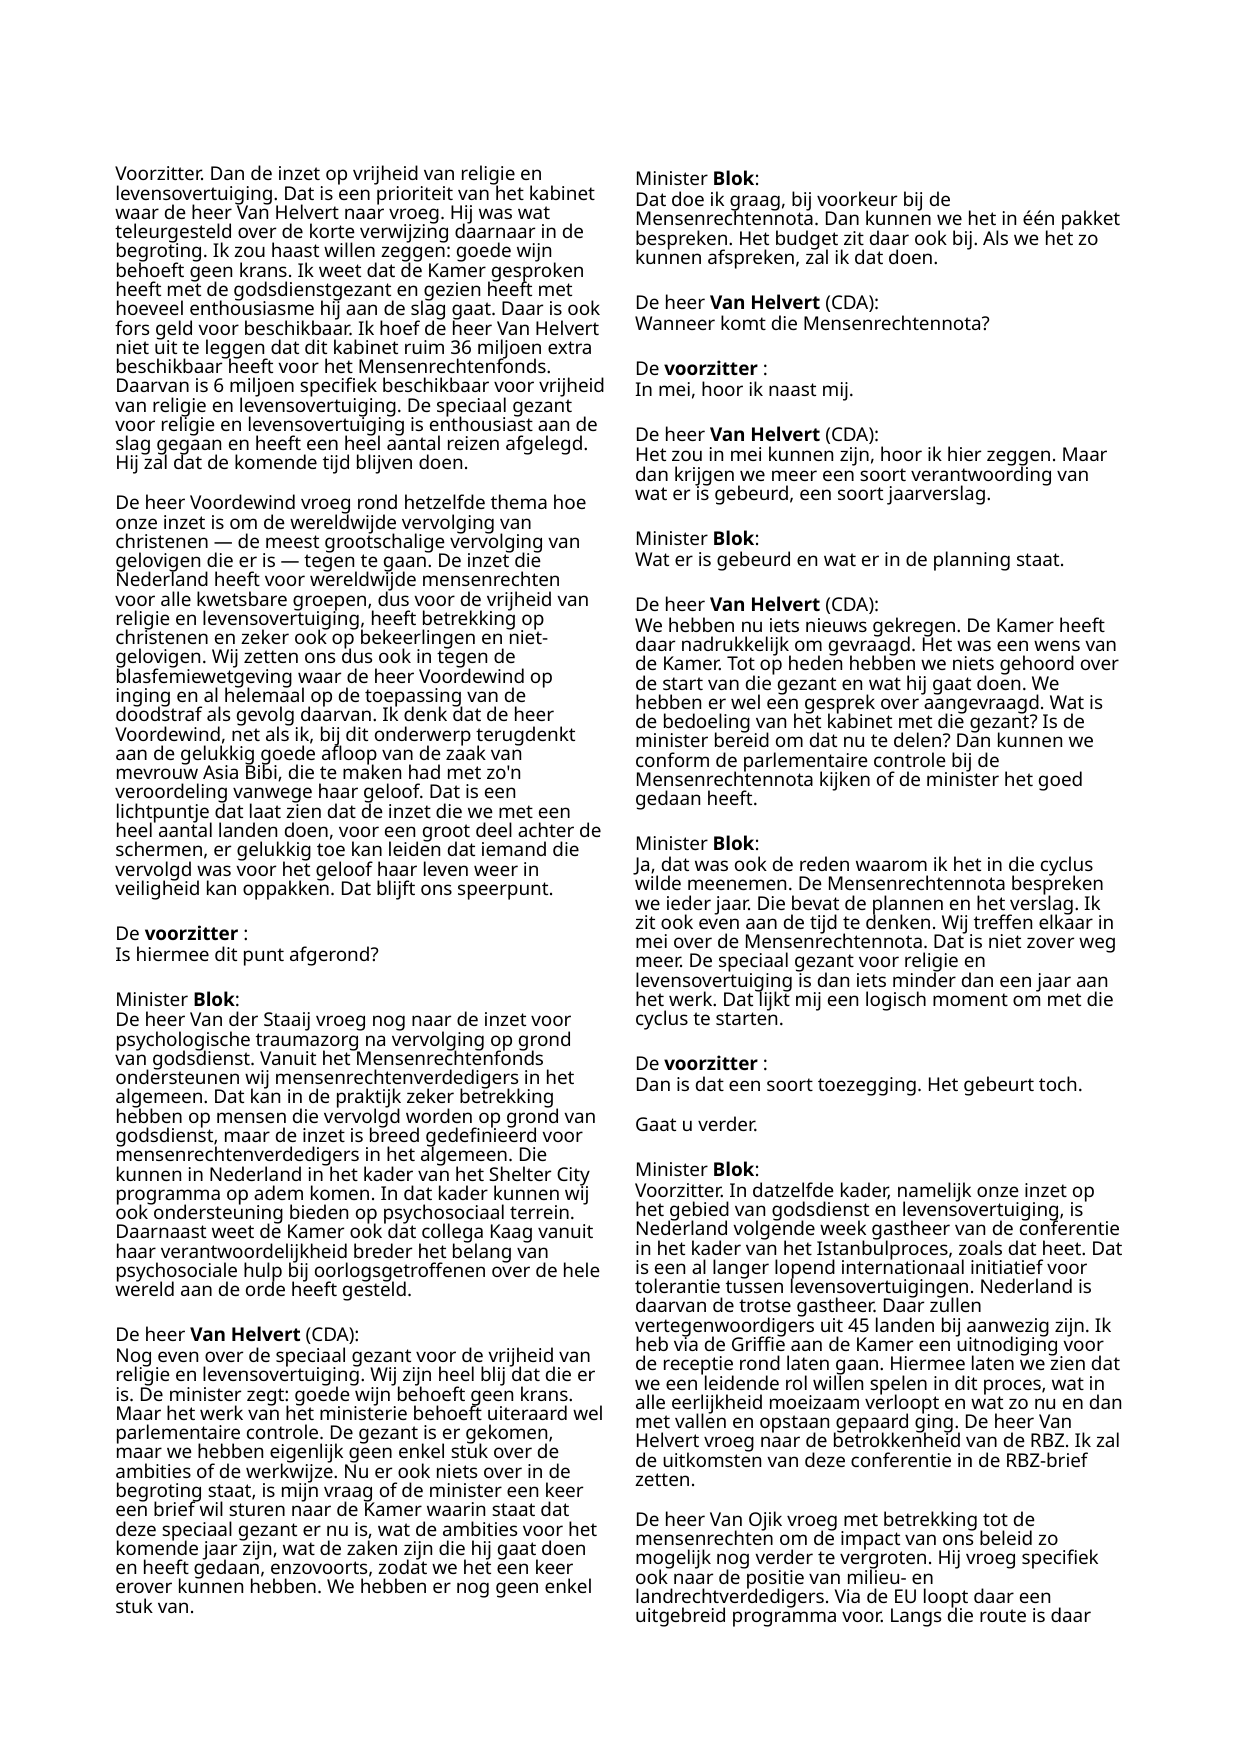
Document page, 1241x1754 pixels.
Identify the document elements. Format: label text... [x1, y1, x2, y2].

text De heer Van Ojik vroeg met betrekking tot de mensenrechten om de impact van ons beleid zo mogelijk nog verder te vergroten. Hij vroeg specifiek ook naar de positie van milieu- en landrechtverdedigers. Via de EU loopt daar een uitgebreid programma voor. Langs die route is daar [635, 1511, 1125, 1626]
text De voorzitter : [635, 355, 1125, 381]
text Wanneer komt die Mensenrechtennota? [635, 315, 1125, 334]
text Gaat u verder. [635, 1116, 1125, 1135]
text Voorzitter. In datzelfde kader, namelijk onze inzet op het gebied van godsdienst en levensovertuiging, is Nederland volgende week gastheer van de conferentie in het kader van het Istanbulproces, zoals dat heet. Dat is een al langer lopend internationaal initiatief voor tolerantie tussen levensovertuigingen. Nederland is daarvan de trotse gastheer. Daar zullen vertegenwoordigers uit 45 landen bij aanwezig zijn. Ik heb via de Griffie aan de Kamer een uitnodiging voor de receptie rond laten gaan. Hiermee laten we zien dat we een leidende rol willen spelen in dit proces, wat in alle eerlijkheid moeizaam verloopt en wat zo nu en dan met vallen en opstaan gepaard ging. De heer Van Helvert vroeg naar de betrokkenheid van de RBZ. Ik zal de uitkomsten van deze conferentie in de RBZ-brief zetten. [635, 1182, 1125, 1490]
text We hebben nu iets nieuws gekregen. De Kamer heeft daar nadrukkelijk om gevraagd. Het was een wens van de Kamer. Tot op heden hebben we niets gehoord over de start van die gezant en wat hij gaat doen. We hebben er wel een gesprek over aangevraagd. Wat is de bedoeling van het kabinet met die gezant? Is de minister bereid om dat nu te delen? Dan kunnen we conform de parlementaire controle bij de Mensenrechtennota kijken of de minister het goed gedaan heeft. [635, 617, 1125, 809]
text Wat er is gebeurd en wat er in de planning staat. [635, 551, 1125, 570]
text Minister Blok: [635, 830, 1125, 856]
text Dat doe ik graag, bij voorkeur bij de Mensenrechtennota. Dan kunnen we het in één pakket bespreken. Het budget zit daar ook bij. Als we het zo kunnen afspreken, zal ik dat doen. [635, 191, 1125, 268]
text De heer Van Helvert (CDA): [115, 1321, 605, 1347]
text De voorzitter : [635, 1050, 1125, 1076]
text Minister Blok: [635, 1156, 1125, 1182]
text Is hiermee dit punt afgerond? [115, 946, 605, 965]
text De heer Voordewind vroeg rond hetzelfde thema hoe onze inzet is om de wereldwijde vervolging van christenen — de meest grootschalige vervolging van gelovigen die er is — tegen te gaan. De inzet die Nederland heeft voor wereldwijde mensenrechten voor alle kwetsbare groepen, dus voor de vrijheid van religie en levensovertuiging, heeft betrekking op christenen en zeker ook op bekeerlingen en niet-gelovigen. Wij zetten ons dus ook in tegen de blasfemiewetgeving waar de heer Voordewind op inging en al helemaal op de toepassing van de doodstraf als gevolg daarvan. Ik denk dat de heer Voordewind, net als ik, bij dit onderwerp terugdenkt aan de gelukkig goede afloop van de zaak van mevrouw Asia Bibi, die te maken had met zo'n veroordeling vanwege haar geloof. Dat is een lichtpuntje dat laat zien dat de inzet die we met een heel aantal landen doen, voor een groot deel achter de schermen, er gelukkig toe kan leiden dat iemand die vervolgd was voor het geloof haar leven weer in veiligheid kan oppakken. Dat blijft ons speerpunt. [115, 494, 605, 899]
text Het zou in mei kunnen zijn, hoor ik hier zeggen. Maar dan krijgen we meer een soort verantwoording van wat er is gebeurd, een soort jaarverslag. [635, 446, 1125, 504]
text Minister Blok: [635, 165, 1125, 191]
text De heer Van Helvert (CDA): [635, 591, 1125, 617]
text De heer Van der Staaij vroeg nog naar de inzet voor psychologische traumazorg na vervolging op grond van godsdienst. Vanuit het Mensenrechtenfonds ondersteunen wij mensenrechtenverdedigers in het algemeen. Dat kan in de praktijk zeker betrekking hebben op mensen die vervolgd worden op grond van godsdienst, maar de inzet is breed gedefinieerd voor mensenrechtenverdedigers in het algemeen. Die kunnen in Nederland in het kader van het Shelter City programma op adem komen. In dat kader kunnen wij ook ondersteuning bieden op psychosociaal terrein. Daarnaast weet de Kamer ook dat collega Kaag vanuit haar verantwoordelijkheid breder het belang van psychosociale hulp bij oorlogsgetroffenen over de hele wereld aan de orde heeft gesteld. [115, 1011, 605, 1301]
text De heer Van Helvert (CDA): [635, 289, 1125, 315]
text In mei, hoor ik naast mij. [635, 381, 1125, 400]
text De voorzitter : [115, 920, 605, 946]
text Minister Blok: [115, 986, 605, 1011]
text Voorzitter. Dan de inzet op vrijheid van religie en levensovertuiging. Dat is een prioriteit van het kabinet waar de heer Van Helvert naar vroeg. Hij was wat teleurgesteld over de korte verwijzing daarnaar in de begroting. Ik zou haast willen zeggen: goede wijn behoeft geen krans. Ik weet dat de Kamer gesproken heeft met de godsdienstgezant en gezien heeft met hoeveel enthousiasme hij aan de slag gaat. Daar is ook fors geld voor beschikbaar. Ik hoef de heer Van Helvert niet uit te leggen dat dit kabinet ruim 36 miljoen extra beschikbaar heeft voor het Mensenrechtenfonds. Daarvan is 6 miljoen specifiek beschikbaar voor vrijheid van religie en levensovertuiging. De speciaal gezant voor religie en levensovertuiging is enthousiast aan de slag gegaan en heeft een heel aantal reizen afgelegd. Hij zal dat de komende tijd blijven doen. [115, 165, 605, 474]
text Dan is dat een soort toezegging. Het gebeurt toch. [635, 1076, 1125, 1095]
text Nog even over de speciaal gezant voor de vrijheid van religie en levensovertuiging. Wij zijn heel blij dat die er is. De minister zegt: goede wijn behoeft geen krans. Maar het werk van het ministerie behoeft uiteraard wel parlementaire controle. De gezant is er gekomen, maar we hebben eigenlijk geen enkel stuk over de ambities of de werkwijze. Nu er ook niets over in de begroting staat, is mijn vraag of de minister een keer een brief wil sturen naar de Kamer waarin staat dat deze speciaal gezant er nu is, wat de ambities voor het komende jaar zijn, wat de zaken zijn die hij gaat doen en heeft gedaan, enzovoorts, zodat we het een keer erover kunnen hebben. We hebben er nog geen enkel stuk van. [115, 1347, 605, 1617]
text Ja, dat was ook de reden waarom ik het in die cyclus wilde meenemen. De Mensenrechtennota bespreken we ieder jaar. Die bevat de plannen en het verslag. Ik zit ook even aan de tijd te denken. Wij treffen elkaar in mei over de Mensenrechtennota. Dat is niet zover weg meer. De speciaal gezant voor religie en levensovertuiging is dan iets minder dan een jaar aan het werk. Dat lijkt mij een logisch moment om met die cyclus te starten. [635, 856, 1125, 1029]
text Minister Blok: [635, 525, 1125, 551]
text De heer Van Helvert (CDA): [635, 421, 1125, 446]
